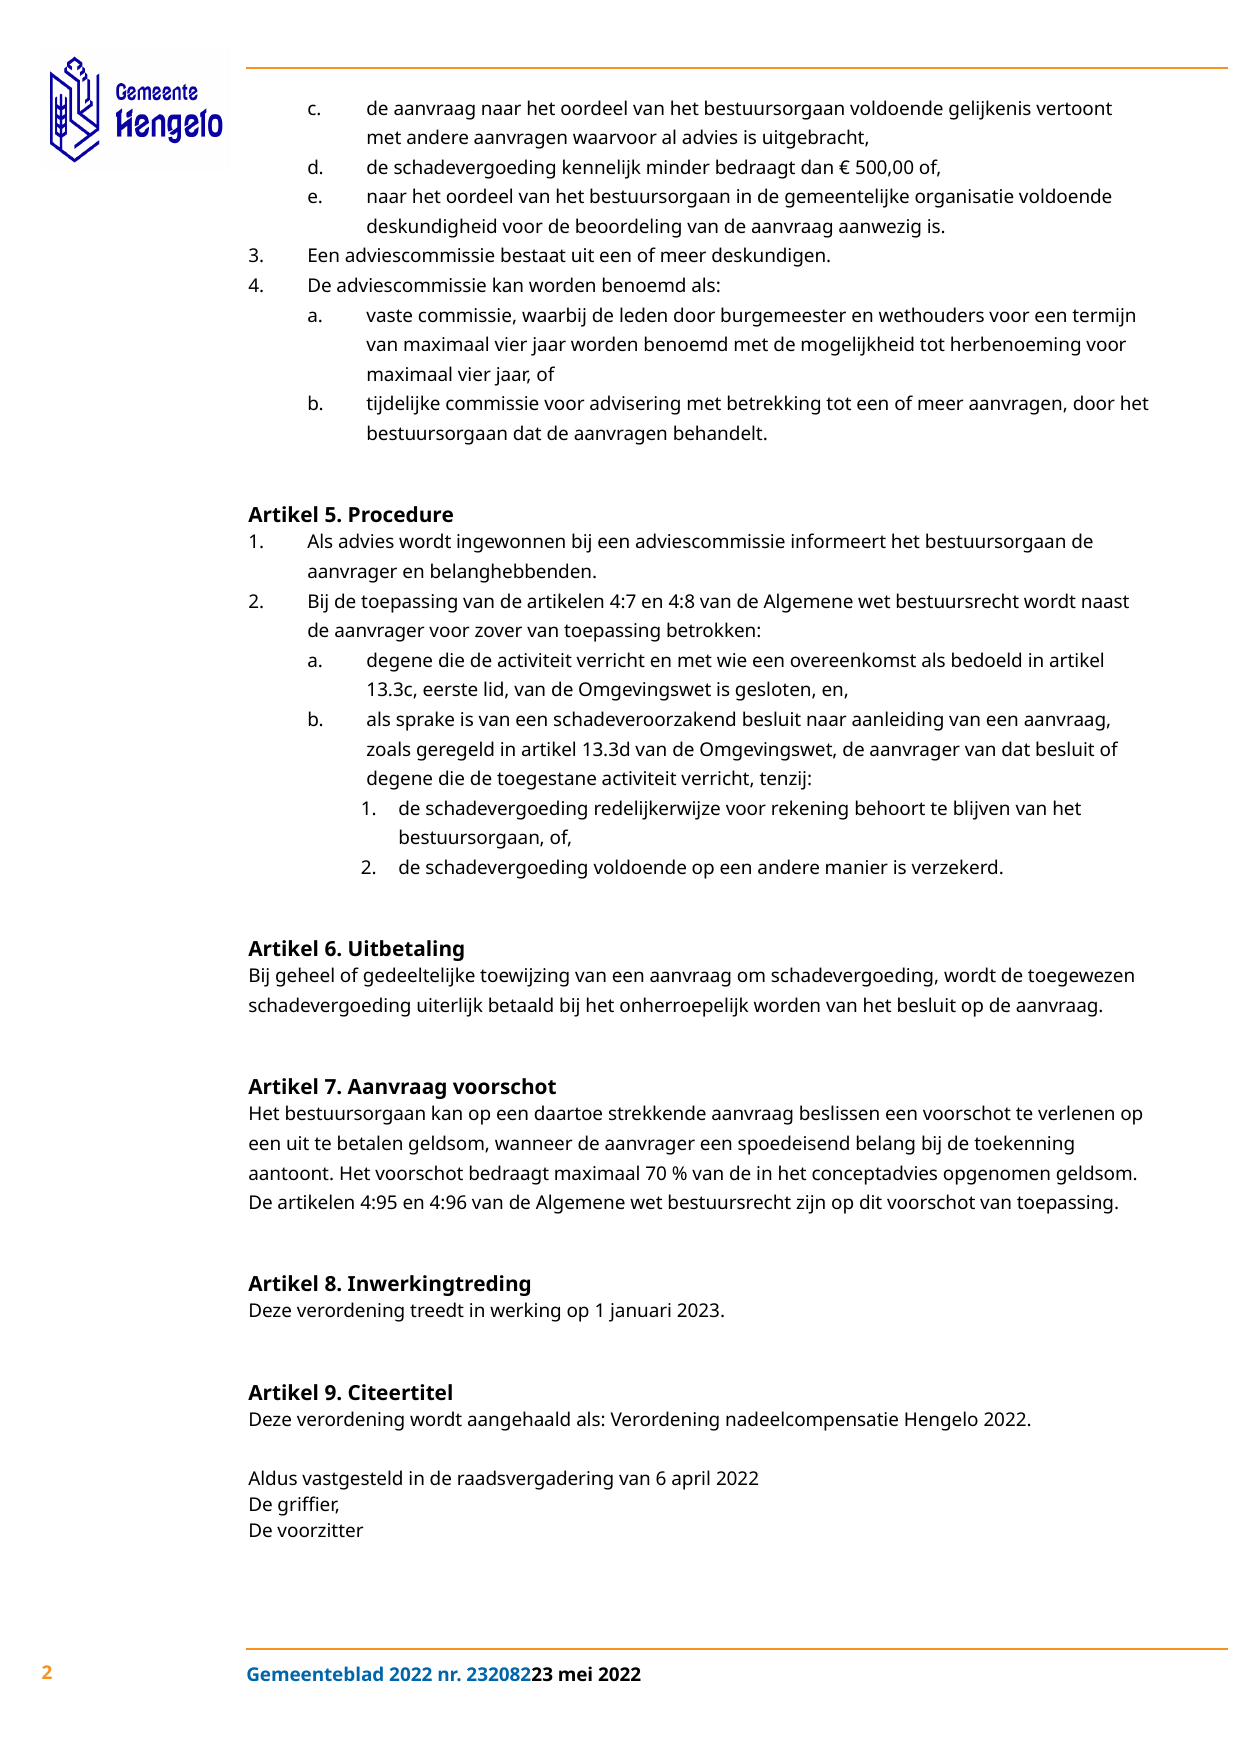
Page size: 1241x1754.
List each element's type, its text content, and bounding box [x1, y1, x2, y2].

list de schadevergoeding kennelijk minder bedraagt dan € 500,00 of, [307, 154, 1152, 180]
text De griffier, [248, 1491, 1152, 1517]
text Artikel 7. Aanvraag voorschot [248, 1072, 1152, 1101]
list de schadevergoeding voldoende op een andere manier is verzekerd. [361, 854, 1152, 880]
text Artikel 5. Procedure [248, 500, 1152, 529]
picture [41, 47, 231, 172]
list tijdelijke commissie voor advisering met betrekking tot een of meer aanvragen, door het bestuursorgaan dat de aanvragen behandelt. [307, 391, 1152, 446]
list de aanvraag naar het oordeel van het bestuursorgaan voldoende gelijkenis vertoont met andere aanvragen waarvoor al advies is uitgebracht, [307, 95, 1152, 150]
list Bij de toepassing van de artikelen 4:7 en 4:8 van de Algemene wet bestuursrecht wordt naast de aanvrager voor zover van toepassing betrokken: [248, 588, 1152, 643]
list vaste commissie, waarbij de leden door burgemeester en wethouders voor een termijn van maximaal vier jaar worden benoemd met de mogelijkheid tot herbenoeming voor maximaal vier jaar, of [307, 302, 1152, 387]
text Artikel 8. Inwerkingtreding [248, 1269, 1152, 1298]
list degene die de activiteit verricht en met wie een overeenkomst als bedoeld in artikel 13.3c, eerste lid, van de Omgevingswet is gesloten, en, [307, 647, 1152, 702]
list de schadevergoeding redelijkerwijze voor rekening behoort te blijven van het bestuursorgaan, of, [361, 795, 1152, 850]
text Artikel 6. Uitbetaling [248, 934, 1152, 962]
text Deze verordening treedt in werking op 1 januari 2023. [248, 1298, 1152, 1323]
text Aldus vastgesteld in de raadsvergadering van 6 april 2022 [248, 1465, 1152, 1491]
list Als advies wordt ingewonnen bij een adviescommissie informeert het bestuursorgaan de aanvrager en belanghebbenden. [248, 529, 1152, 584]
text Bij geheel of gedeeltelijke toewijzing van een aanvraag om schadevergoeding, wordt de toegewezen schadevergoeding uiterlijk betaald bij het onherroepelijk worden van het besluit op de aanvraag. [248, 962, 1152, 1018]
text Artikel 9. Citeertitel [248, 1378, 1152, 1406]
text Het bestuursorgaan kan op een daartoe strekkende aanvraag beslissen een voorschot te verlenen op een uit te betalen geldsom, wanneer de aanvrager een spoedeisend belang bij de toekenning aantoont. Het voorschot bedraagt maximaal 70 % van de in het conceptadvies opgenomen geldsom. De artikelen 4:95 en 4:96 van de Algemene wet bestuursrecht zijn op dit voorschot van toepassing. [248, 1101, 1152, 1215]
list naar het oordeel van het bestuursorgaan in de gemeentelijke organisatie voldoende deskundigheid voor de beoordeling van de aanvraag aanwezig is. [307, 183, 1152, 239]
text De voorzitter [248, 1517, 1152, 1542]
text Deze verordening wordt aangehaald als: Verordening nadeelcompensatie Hengelo 2022. [248, 1406, 1152, 1432]
list Een adviescommissie bestaat uit een of meer deskundigen. [248, 243, 1152, 268]
list De adviescommissie kan worden benoemd als: [248, 272, 1152, 298]
list als sprake is van een schadeveroorzakend besluit naar aanleiding van een aanvraag, zoals geregeld in artikel 13.3d van de Omgevingswet, de aanvrager van dat besluit of degene die de toegestane activiteit verricht, tenzij: [307, 706, 1152, 791]
